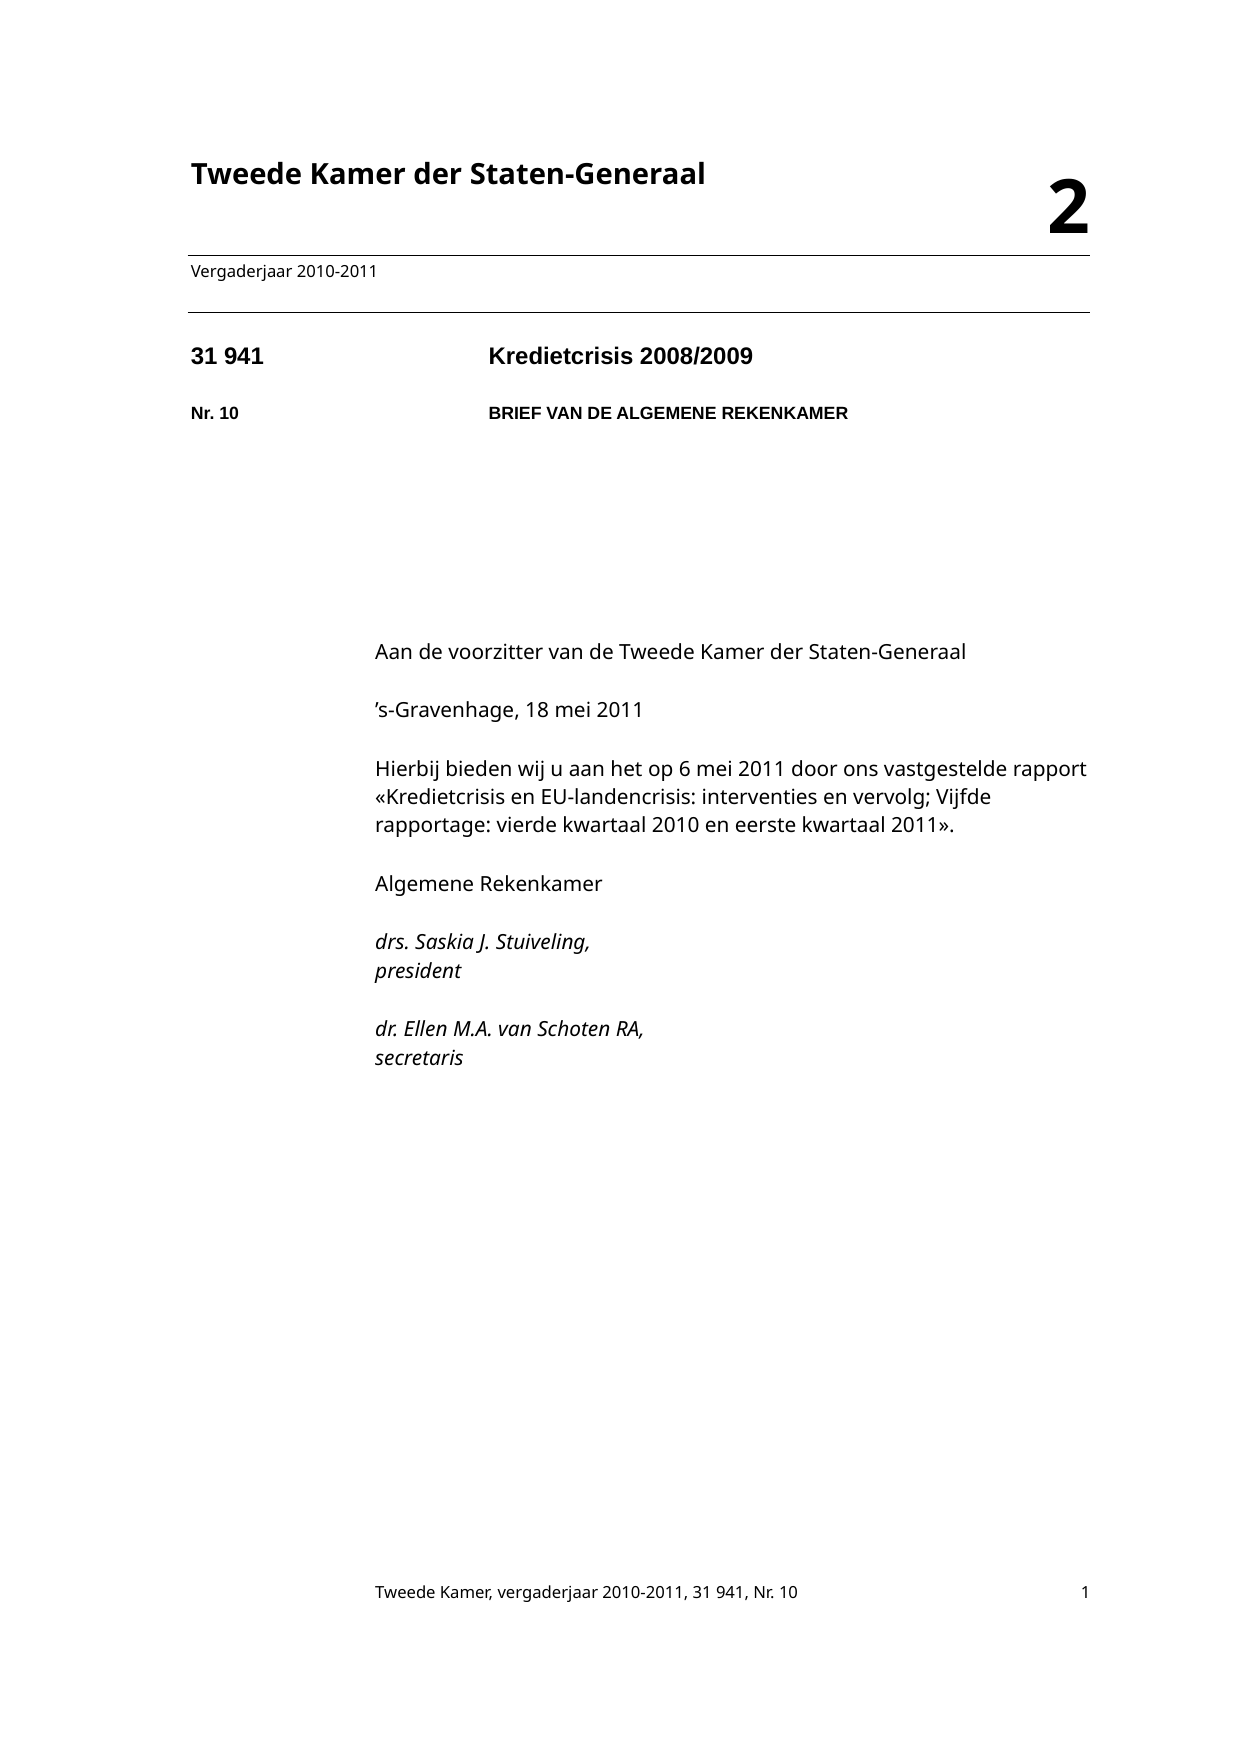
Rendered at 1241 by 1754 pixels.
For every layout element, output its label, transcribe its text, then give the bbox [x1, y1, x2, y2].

text ’s-Gravenhage, 18 mei 2011 [375, 695, 1090, 724]
table_cell Vergaderjaar 2010-2011 [188, 256, 485, 312]
table_header Tweede Kamer der Staten-Generaal [188, 150, 909, 255]
table_cell [188, 313, 485, 339]
table_cell Kredietcrisis 2008/2009 [485, 339, 1090, 399]
text Aan de voorzitter van de Tweede Kamer der Staten-Generaal [375, 637, 1090, 665]
table_cell Nr. 10 [188, 399, 485, 518]
table_cell 31 941 [188, 339, 485, 399]
text dr. Ellen M.A. van Schoten RA, [375, 1014, 1090, 1043]
text president [375, 956, 1090, 984]
table_cell [485, 313, 1090, 339]
table_header 2 [910, 150, 1090, 255]
text Algemene Rekenkamer [375, 869, 1090, 897]
table_cell [485, 256, 1090, 312]
text drs. Saskia J. Stuiveling, [375, 927, 1090, 956]
text secretaris [375, 1043, 1090, 1071]
text Hierbij bieden wij u aan het op 6 mei 2011 door ons vastgestelde rapport «Kredietcrisis en EU-landencrisis: interventies en vervolg; Vijfde rapportage: vierde kwartaal 2010 en eerste kwartaal 2011». [375, 754, 1090, 839]
table_cell BRIEF VAN DE ALGEMENE REKENKAMER [485, 399, 1090, 518]
